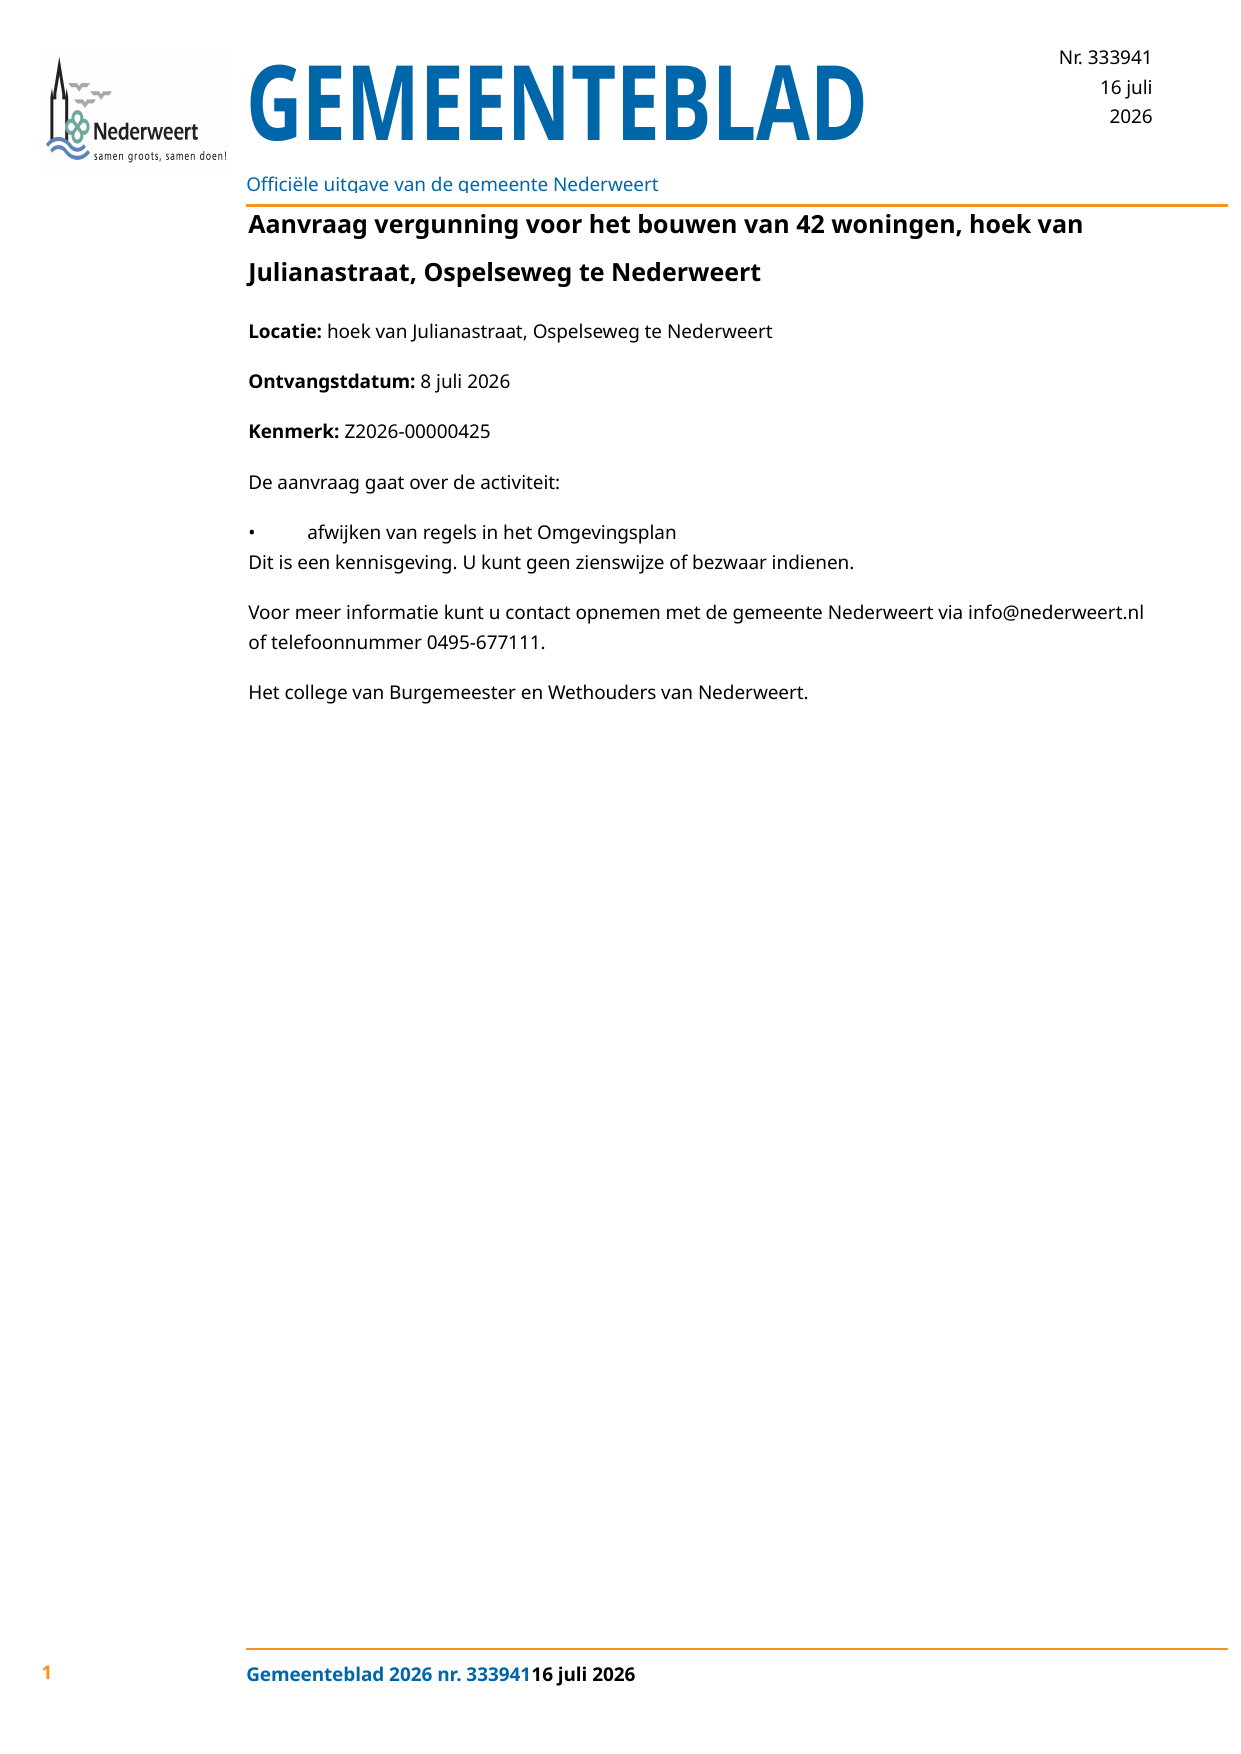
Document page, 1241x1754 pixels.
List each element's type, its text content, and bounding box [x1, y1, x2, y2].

picture [41, 47, 231, 172]
text Het college van Burgemeester en Wethouders van Nederweert. [248, 679, 1152, 705]
list afwijken van regels in het Omgevingsplan [248, 519, 1152, 545]
text Ontvangstdatum: 8 juli 2026 [248, 368, 1152, 394]
text Kenmerk: Z2026-00000425 [248, 419, 1152, 444]
text De aanvraag gaat over de activiteit: [248, 469, 1152, 495]
text Locatie: hoek van Julianastraat, Ospelseweg te Nederweert [248, 318, 1152, 344]
text Aanvraag vergunning voor het bouwen van 42 woningen, hoek van Julianastraat, Ospelseweg te Nederweert [248, 207, 1152, 288]
text Voor meer informatie kunt u contact opnemen met de gemeente Nederweert via info@nederweert.nl of telefoonnummer 0495-677111. [248, 599, 1152, 655]
text Dit is een kennisgeving. U kunt geen zienswijze of bezwaar indienen. [248, 549, 1152, 575]
